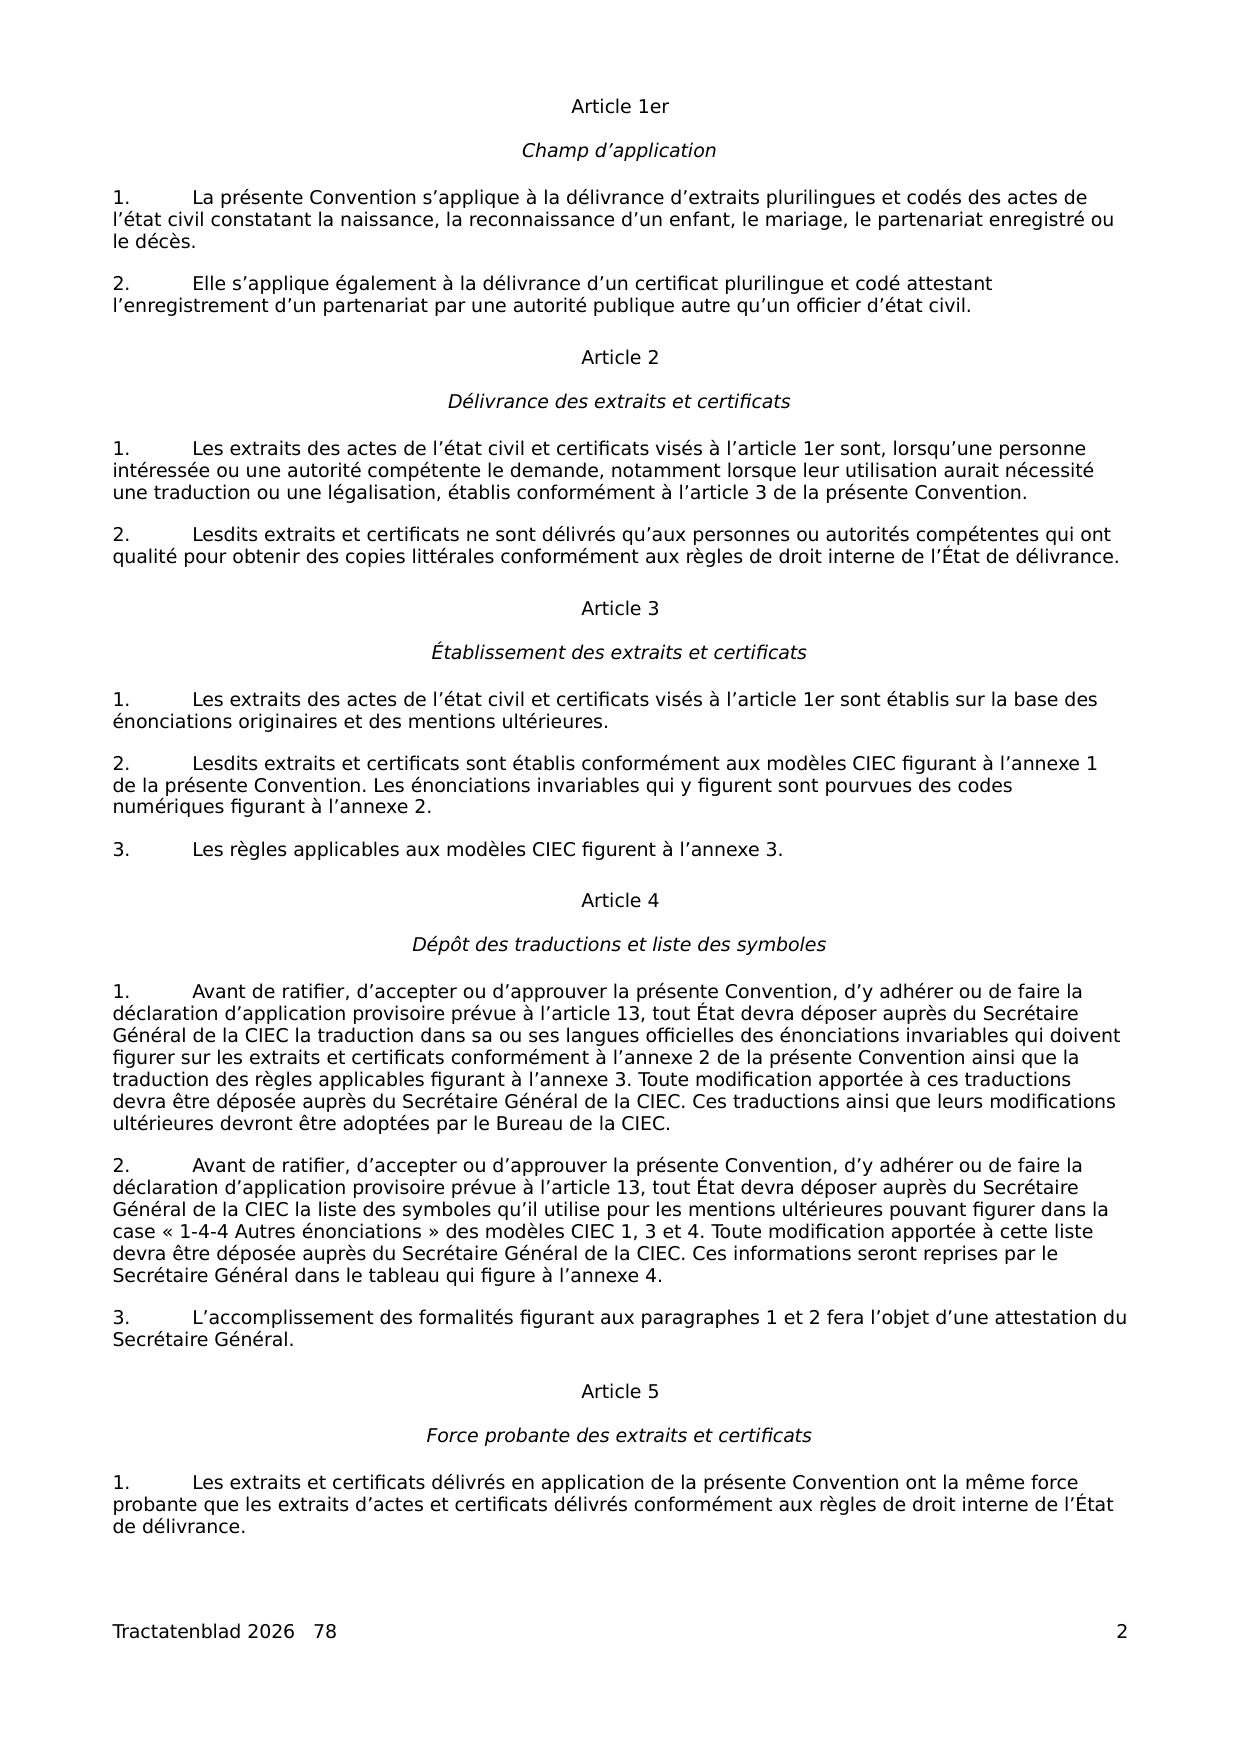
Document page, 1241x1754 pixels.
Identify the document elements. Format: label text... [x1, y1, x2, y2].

text 2. Avant de ratifier, d’accepter ou d’approuver la présente Convention, d’y adhérer ou de faire la déclaration d’application provisoire prévue à l’article 13, tout État devra déposer auprès du Secrétaire Général de la CIEC la liste des symboles qu’il utilise pour les mentions ultérieures pouvant figurer dans la case « 1-4-4 Autres énonciations » des modèles CIEC 1, 3 et 4. Toute modification apportée à cette liste devra être déposée auprès du Secrétaire Général de la CIEC. Ces informations seront reprises par le Secrétaire Général dans le tableau qui figure à l’annexe 4. [112, 1155, 1128, 1287]
text 1. Les extraits et certificats délivrés en application de la présente Convention ont la même force probante que les extraits d’actes et certificats délivrés conformément aux règles de droit interne de l’État de délivrance. [112, 1472, 1128, 1538]
text 1. Avant de ratifier, d’accepter ou d’approuver la présente Convention, d’y adhérer ou de faire la déclaration d’application provisoire prévue à l’article 13, tout État devra déposer auprès du Secrétaire Général de la CIEC la traduction dans sa ou ses langues officielles des énonciations invariables qui doivent figurer sur les extraits et certificats conformément à l’annexe 2 de la présente Convention ainsi que la traduction des règles applicables figurant à l’annexe 3. Toute modification apportée à ces traductions devra être déposée auprès du Secrétaire Général de la CIEC. Ces traductions ainsi que leurs modifications ultérieures devront être adoptées par le Bureau de la CIEC. [112, 981, 1128, 1135]
text 3. L’accomplissement des formalités figurant aux paragraphes 1 et 2 fera l’objet d’une attestation du Secrétaire Général. [112, 1307, 1128, 1351]
text 1. La présente Convention s’applique à la délivrance d’extraits plurilingues et codés des actes de l’état civil constatant la naissance, la reconnaissance d’un enfant, le mariage, le partenariat enregistré ou le décès. [112, 187, 1128, 253]
subtitle Article 5 Force probante des extraits et certificats [112, 1381, 1128, 1447]
text 3. Les règles applicables aux modèles CIEC figurent à l’annexe 3. [112, 838, 1128, 860]
text 2. Lesdits extraits et certificats sont établis conformément aux modèles CIEC figurant à l’annexe 1 de la présente Convention. Les énonciations invariables qui y figurent sont pourvues des codes numériques figurant à l’annexe 2. [112, 752, 1128, 818]
subtitle Article 3 Établissement des extraits et certificats [112, 598, 1128, 663]
text 1. Les extraits des actes de l’état civil et certificats visés à l’article 1er sont, lorsqu’une personne intéressée ou une autorité compétente le demande, notamment lorsque leur utilisation aurait nécessité une traduction ou une légalisation, établis conformément à l’article 3 de la présente Convention. [112, 438, 1128, 504]
subtitle Article 2 Délivrance des extraits et certificats [112, 347, 1128, 413]
text 2. Lesdits extraits et certificats ne sont délivrés qu’aux personnes ou autorités compétentes qui ont qualité pour obtenir des copies littérales conformément aux règles de droit interne de l’État de délivrance. [112, 524, 1128, 568]
text 1. Les extraits des actes de l’état civil et certificats visés à l’article 1er sont établis sur la base des énonciations originaires et des mentions ultérieures. [112, 688, 1128, 732]
subtitle Article 1er Champ d’application [112, 96, 1128, 162]
text 2. Elle s’applique également à la délivrance d’un certificat plurilingue et codé attestant l’enregistrement d’un partenariat par une autorité publique autre qu’un officier d’état civil. [112, 273, 1128, 317]
subtitle Article 4 Dépôt des traductions et liste des symboles [112, 890, 1128, 956]
